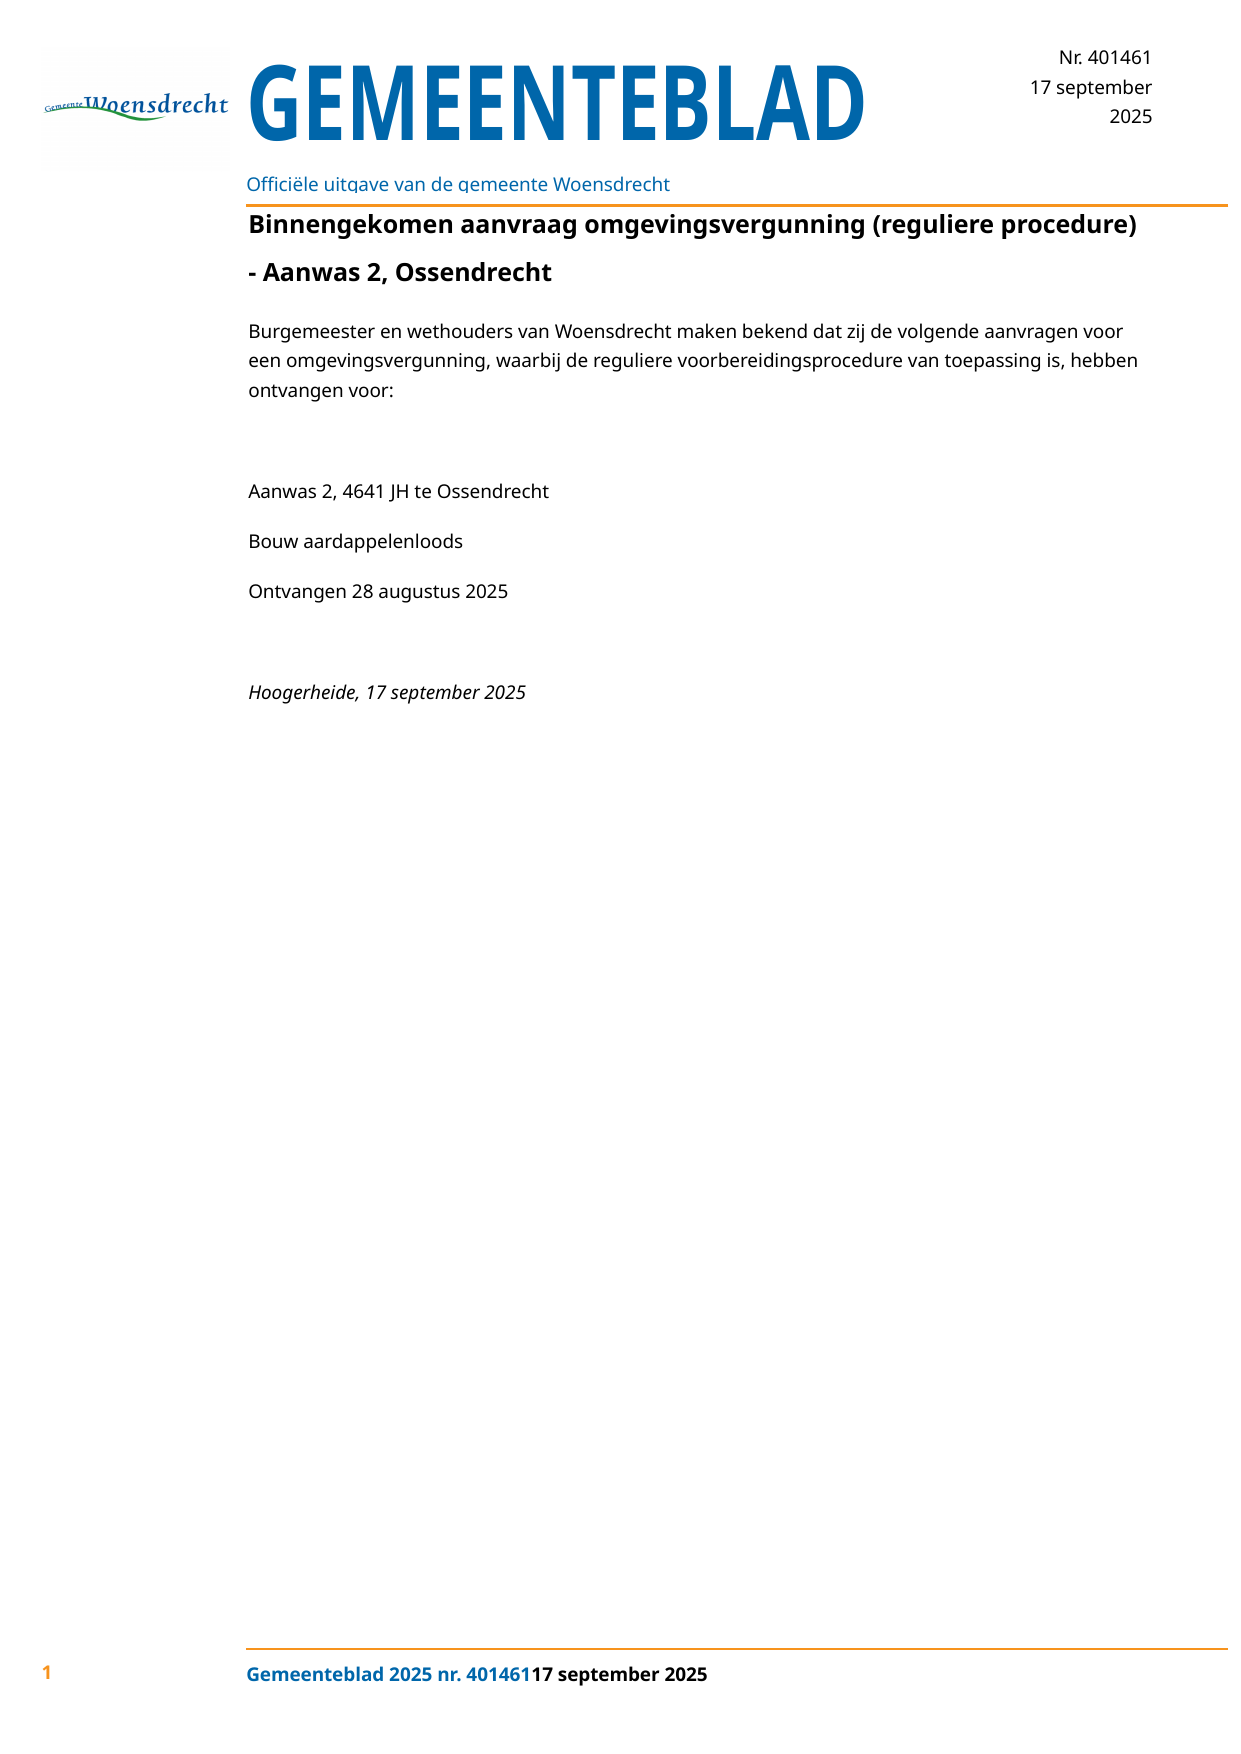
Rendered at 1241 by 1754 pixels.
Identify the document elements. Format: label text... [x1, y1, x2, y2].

text Bouw aardappelenloods [248, 528, 1152, 554]
text Aanwas 2, 4641 JH te Ossendrecht [248, 478, 1152, 504]
text Burgemeester en wethouders van Woensdrecht maken bekend dat zij de volgende aanvragen voor een omgevingsvergunning, waarbij de reguliere voorbereidingsprocedure van toepassing is, hebben ontvangen voor: [248, 318, 1152, 403]
picture [41, 47, 231, 172]
text Binnengekomen aanvraag omgevingsvergunning (reguliere procedure) - Aanwas 2, Ossendrecht [248, 207, 1152, 288]
text Ontvangen 28 augustus 2025 [248, 579, 1152, 604]
text Hoogerheide, 17 september 2025 [248, 679, 1152, 705]
